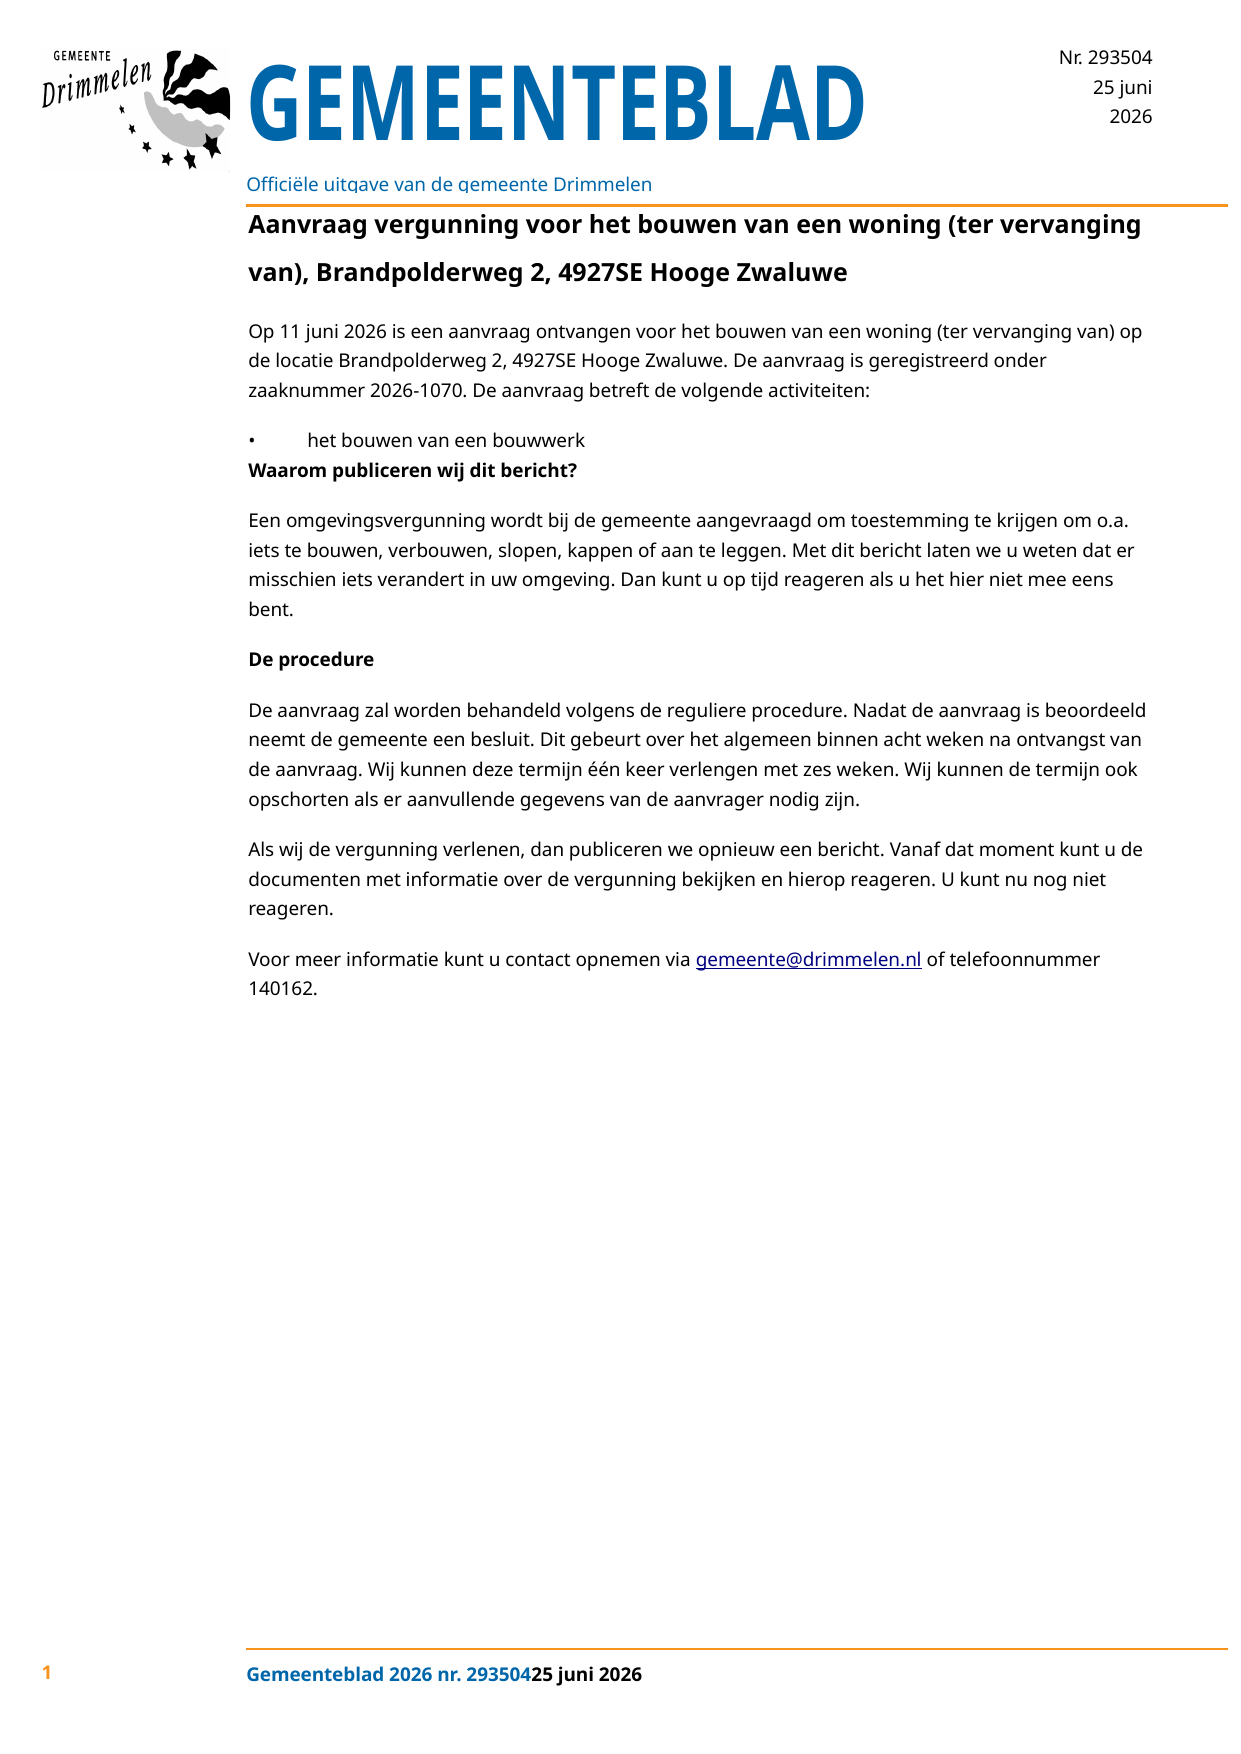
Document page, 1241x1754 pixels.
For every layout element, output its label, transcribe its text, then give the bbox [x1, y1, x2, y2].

text Een omgevingsvergunning wordt bij de gemeente aangevraagd om toestemming te krijgen om o.a. iets te bouwen, verbouwen, slopen, kappen of aan te leggen. Met dit bericht laten we u weten dat er misschien iets verandert in uw omgeving. Dan kunt u op tijd reageren als u het hier niet mee eens bent. [248, 507, 1152, 622]
text De aanvraag zal worden behandeld volgens de reguliere procedure. Nadat de aanvraag is beoordeeld neemt de gemeente een besluit. Dit gebeurt over het algemeen binnen acht weken na ontvangst van de aanvraag. Wij kunnen deze termijn één keer verlengen met zes weken. Wij kunnen de termijn ook opschorten als er aanvullende gegevens van de aanvrager nodig zijn. [248, 697, 1152, 812]
list het bouwen van een bouwwerk [248, 427, 1152, 453]
text Aanvraag vergunning voor het bouwen van een woning (ter vervanging van), Brandpolderweg 2, 4927SE Hooge Zwaluwe [248, 207, 1152, 288]
text Als wij de vergunning verlenen, dan publiceren we opnieuw een bericht. Vanaf dat moment kunt u de documenten met informatie over de vergunning bekijken en hierop reageren. U kunt nu nog niet reageren. [248, 836, 1152, 921]
text Op 11 juni 2026 is een aanvraag ontvangen voor het bouwen van een woning (ter vervanging van) op de locatie Brandpolderweg 2, 4927SE Hooge Zwaluwe. De aanvraag is geregistreerd onder zaaknummer 2026-1070. De aanvraag betreft de volgende activiteiten: [248, 318, 1152, 403]
text Voor meer informatie kunt u contact opnemen via gemeente@drimmelen.nl of telefoonnummer 140162. [248, 946, 1152, 1001]
picture [41, 47, 231, 172]
text De procedure [248, 647, 1152, 672]
text Waarom publiceren wij dit bericht? [248, 457, 1152, 483]
